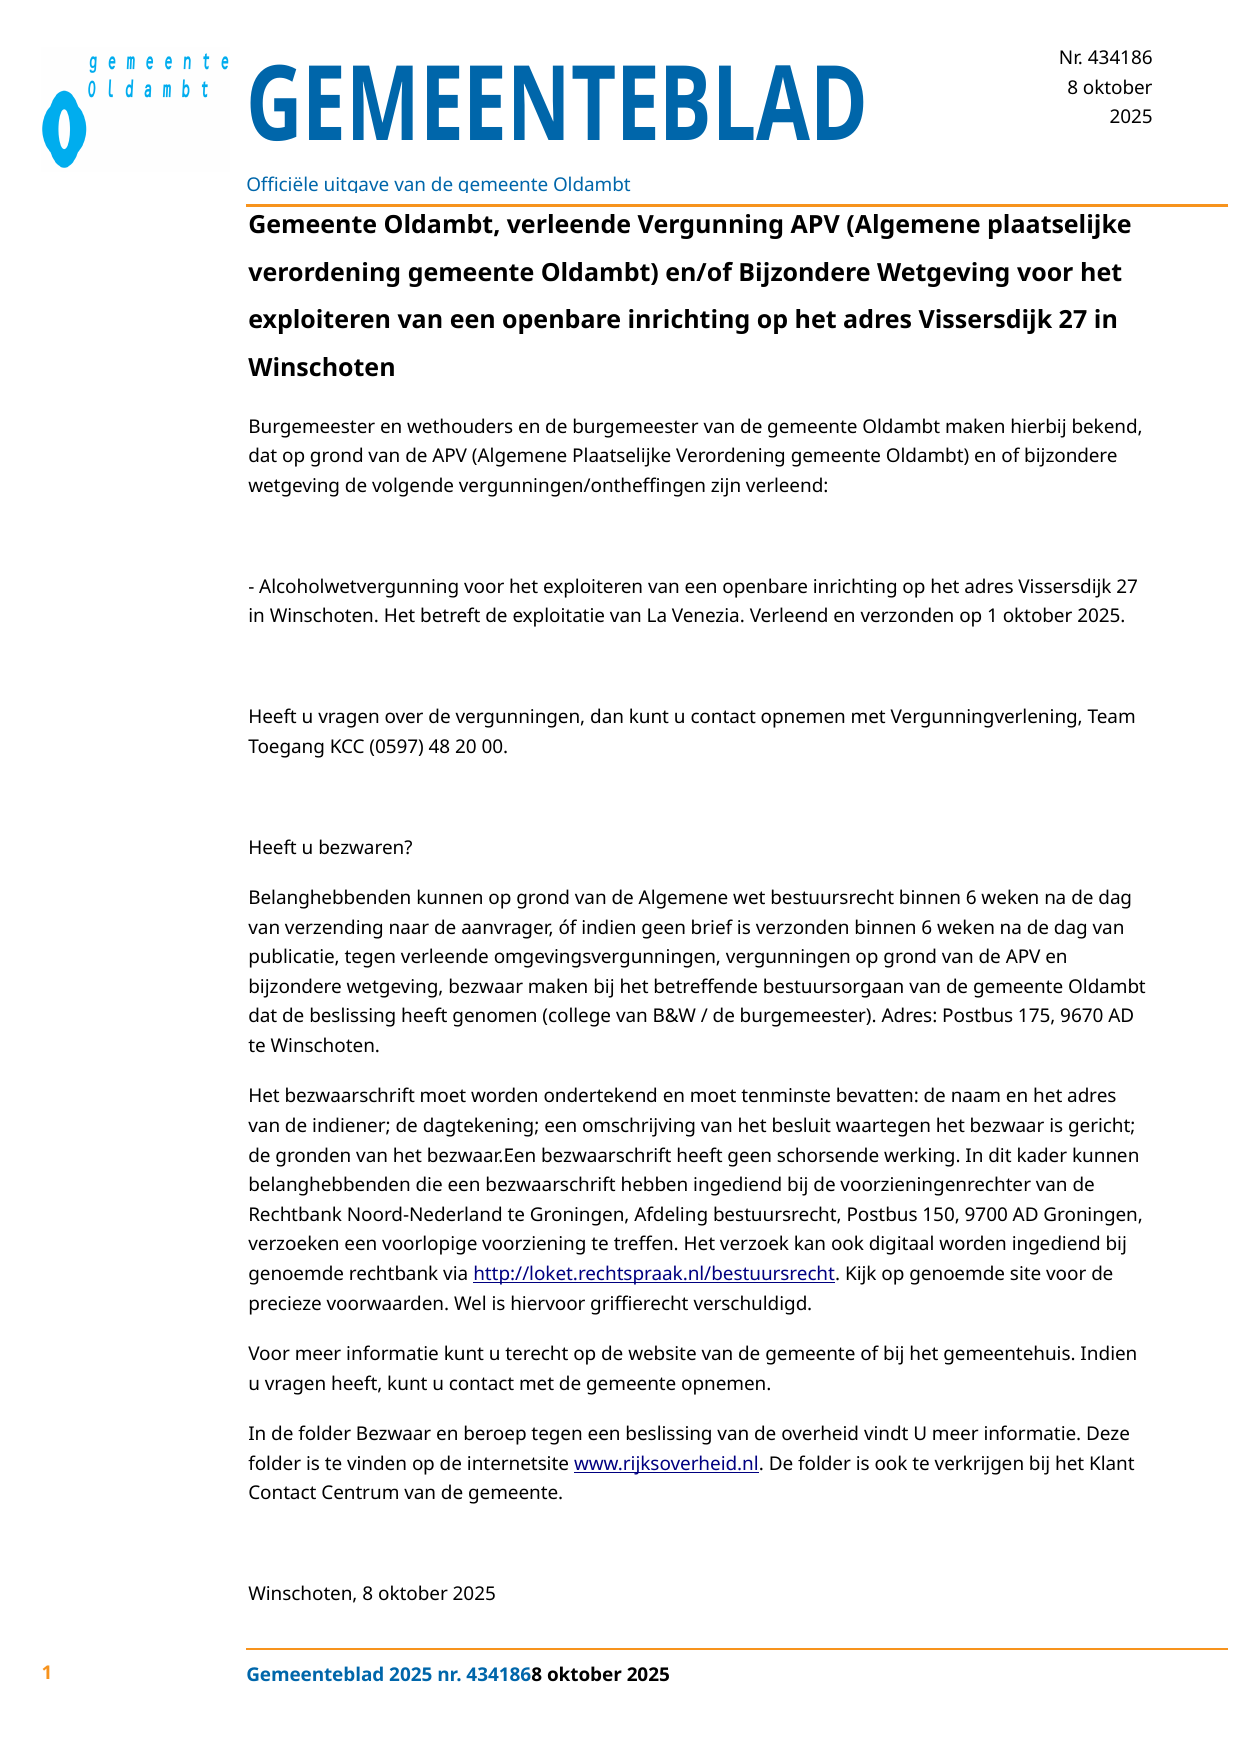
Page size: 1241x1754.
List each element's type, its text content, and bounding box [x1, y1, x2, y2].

text Heeft u bezwaren? [248, 834, 1152, 860]
text Gemeente Oldambt, verleende Vergunning APV (Algemene plaatselijke verordening gemeente Oldambt) en/of Bijzondere Wetgeving voor het exploiteren van een openbare inrichting op het adres Vissersdijk 27 in Winschoten [248, 207, 1152, 384]
text In de folder Bezwaar en beroep tegen een beslissing van de overheid vindt U meer informatie. Deze folder is te vinden op de internetsite www.rijksoverheid.nl. De folder is ook te verkrijgen bij het Klant Contact Centrum van de gemeente. [248, 1420, 1152, 1505]
text - Alcoholwetvergunning voor het exploiteren van een openbare inrichting op het adres Vissersdijk 27 in Winschoten. Het betreft de exploitatie van La Venezia. Verleend en verzonden op 1 oktober 2025. [248, 573, 1152, 628]
picture [41, 47, 231, 172]
text Voor meer informatie kunt u terecht op de website van de gemeente of bij het gemeentehuis. Indien u vragen heeft, kunt u contact met de gemeente opnemen. [248, 1340, 1152, 1396]
text Winschoten, 8 oktober 2025 [248, 1580, 1152, 1606]
text Belanghebbenden kunnen op grond van de Algemene wet bestuursrecht binnen 6 weken na de dag van verzending naar de aanvrager, óf indien geen brief is verzonden binnen 6 weken na de dag van publicatie, tegen verleende omgevingsvergunningen, vergunningen op grond van de APV en bijzondere wetgeving, bezwaar maken bij het betreffende bestuursorgaan van de gemeente Oldambt dat de beslissing heeft genomen (college van B&W / de burgemeester). Adres: Postbus 175, 9670 AD te Winschoten. [248, 884, 1152, 1058]
text Heeft u vragen over de vergunningen, dan kunt u contact opnemen met Vergunningverlening, Team Toegang KCC (0597) 48 20 00. [248, 703, 1152, 759]
text Het bezwaarschrift moet worden ondertekend en moet tenminste bevatten: de naam en het adres van de indiener; de dagtekening; een omschrijving van het besluit waartegen het bezwaar is gericht; de gronden van het bezwaar.Een bezwaarschrift heeft geen schorsende werking. In dit kader kunnen belanghebbenden die een bezwaarschrift hebben ingediend bij de voorzieningenrechter van de Rechtbank Noord-Nederland te Groningen, Afdeling bestuursrecht, Postbus 150, 9700 AD Groningen, verzoeken een voorlopige voorziening te treffen. Het verzoek kan ook digitaal worden ingediend bij genoemde rechtbank via http://loket.rechtspraak.nl/bestuursrecht. Kijk op genoemde site voor de precieze voorwaarden. Wel is hiervoor griffierecht verschuldigd. [248, 1083, 1152, 1316]
text Burgemeester en wethouders en de burgemeester van de gemeente Oldambt maken hierbij bekend, dat op grond van de APV (Algemene Plaatselijke Verordening gemeente Oldambt) en of bijzondere wetgeving de volgende vergunningen/ontheffingen zijn verleend: [248, 413, 1152, 498]
